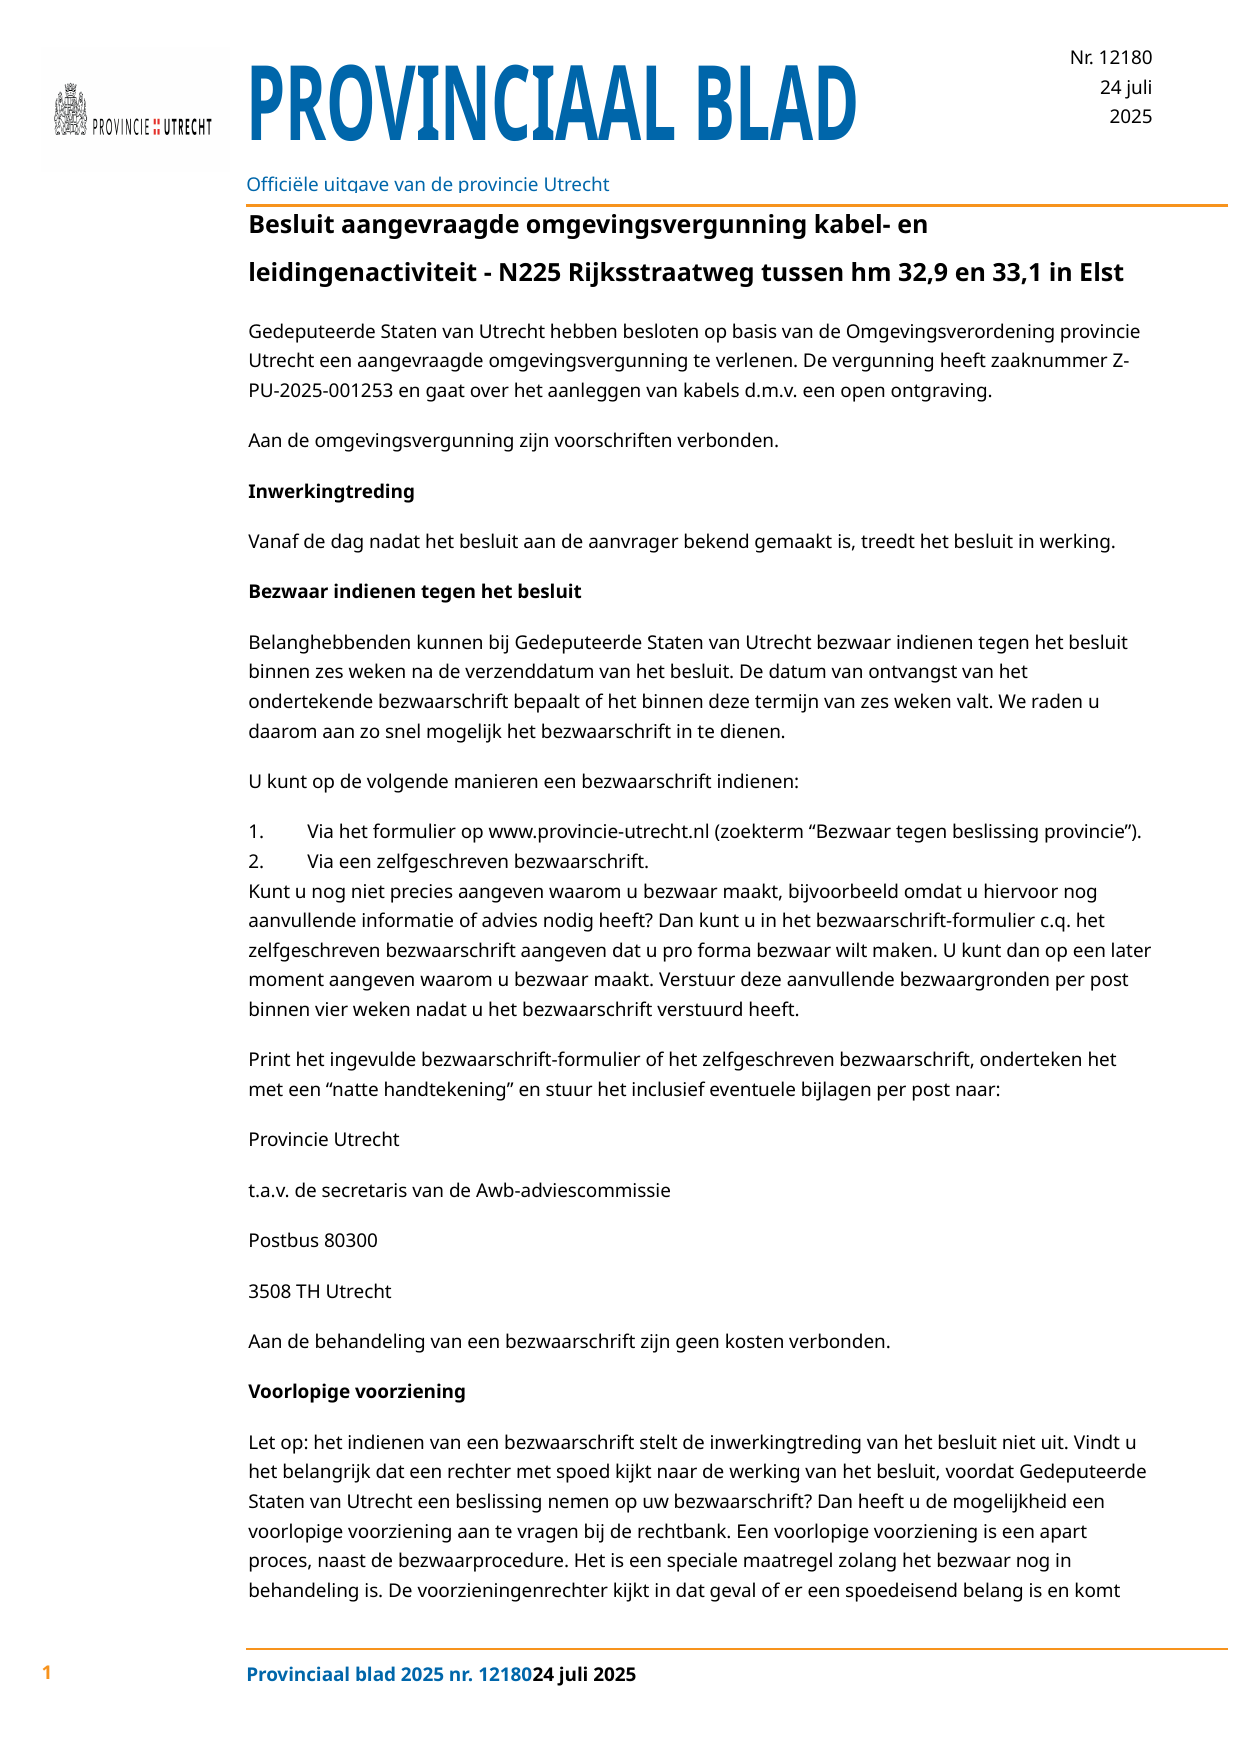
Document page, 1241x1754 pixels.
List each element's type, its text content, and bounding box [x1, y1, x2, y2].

text Let op: het indienen van een bezwaarschrift stelt de inwerkingtreding van het besluit niet uit. Vindt u het belangrijk dat een rechter met spoed kijkt naar de werking van het besluit, voordat Gedeputeerde Staten van Utrecht een beslissing nemen op uw bezwaarschrift? Dan heeft u de mogelijkheid een voorlopige voorziening aan te vragen bij de rechtbank. Een voorlopige voorziening is een apart proces, naast de bezwaarprocedure. Het is een speciale maatregel zolang het bezwaar nog in behandeling is. De voorzieningenrechter kijkt in dat geval of er een spoedeisend belang is en komt [248, 1429, 1152, 1603]
text Provincie Utrecht [248, 1127, 1152, 1152]
text Besluit aangevraagde omgevingsvergunning kabel- en leidingenactiviteit - N225 Rijksstraatweg tussen hm 32,9 en 33,1 in Elst [248, 207, 1152, 288]
text Aan de omgevingsvergunning zijn voorschriften verbonden. [248, 427, 1152, 453]
text U kunt op de volgende manieren een bezwaarschrift indienen: [248, 768, 1152, 794]
picture [41, 47, 231, 172]
list Via een zelfgeschreven bezwaarschrift. [248, 848, 1152, 874]
text Kunt u nog niet precies aangeven waarom u bezwaar maakt, bijvoorbeeld omdat u hiervoor nog aanvullende informatie of advies nodig heeft? Dan kunt u in het bezwaarschrift-formulier c.q. het zelfgeschreven bezwaarschrift aangeven dat u pro forma bezwaar wilt maken. U kunt dan op een later moment aangeven waarom u bezwaar maakt. Verstuur deze aanvullende bezwaargronden per post binnen vier weken nadat u het bezwaarschrift verstuurd heeft. [248, 878, 1152, 1022]
text Inwerkingtreding [248, 478, 1152, 504]
text 3508 TH Utrecht [248, 1278, 1152, 1304]
text Aan de behandeling van een bezwaarschrift zijn geen kosten verbonden. [248, 1328, 1152, 1354]
text Belanghebbenden kunnen bij Gedeputeerde Staten van Utrecht bezwaar indienen tegen het besluit binnen zes weken na de verzenddatum van het besluit. De datum van ontvangst van het ondertekende bezwaarschrift bepaalt of het binnen deze termijn van zes weken valt. We raden u daarom aan zo snel mogelijk het bezwaarschrift in te dienen. [248, 629, 1152, 744]
text t.a.v. de secretaris van de Awb-adviescommissie [248, 1177, 1152, 1203]
text Gedeputeerde Staten van Utrecht hebben besloten op basis van de Omgevingsverordening provincie Utrecht een aangevraagde omgevingsvergunning te verlenen. De vergunning heeft zaaknummer Z-PU-2025-001253 en gaat over het aanleggen van kabels d.m.v. een open ontgraving. [248, 318, 1152, 403]
text Bezwaar indienen tegen het besluit [248, 579, 1152, 604]
list Via het formulier op www.provincie-utrecht.nl (zoekterm “Bezwaar tegen beslissing provincie”). [248, 819, 1152, 844]
text Print het ingevulde bezwaarschrift-formulier of het zelfgeschreven bezwaarschrift, onderteken het met een “natte handtekening” en stuur het inclusief eventuele bijlagen per post naar: [248, 1047, 1152, 1102]
text Postbus 80300 [248, 1227, 1152, 1253]
text Vanaf de dag nadat het besluit aan de aanvrager bekend gemaakt is, treedt het besluit in werking. [248, 528, 1152, 554]
text Voorlopige voorziening [248, 1379, 1152, 1404]
